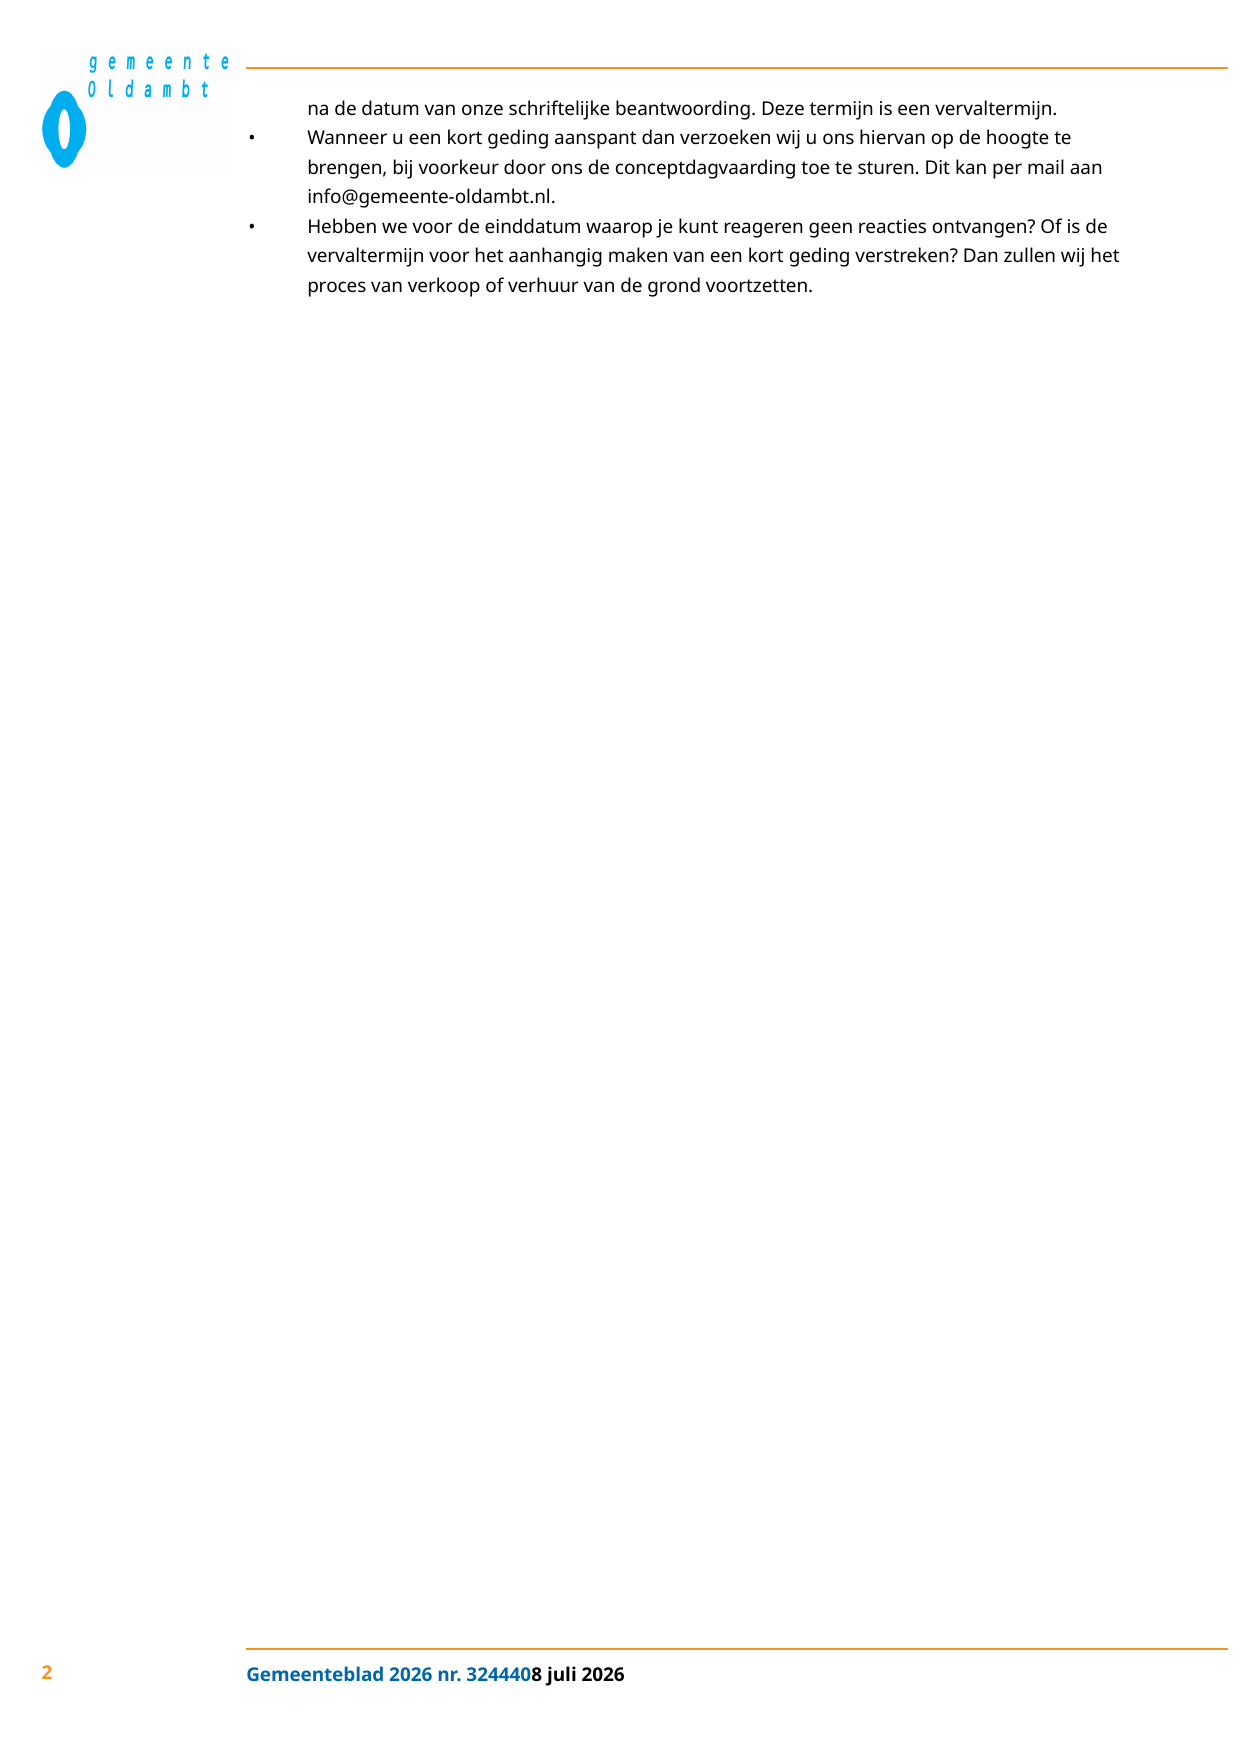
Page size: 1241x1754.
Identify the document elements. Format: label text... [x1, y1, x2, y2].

list Wanneer u een kort geding aanspant dan verzoeken wij u ons hiervan op de hoogte te brengen, bij voorkeur door ons de conceptdagvaarding toe te sturen. Dit kan per mail aan info@gemeente-oldambt.nl. [248, 124, 1152, 209]
list Hebben we voor de einddatum waarop je kunt reageren geen reacties ontvangen? Of is de vervaltermijn voor het aanhangig maken van een kort geding verstreken? Dan zullen wij het proces van verkoop of verhuur van de grond voortzetten. [248, 213, 1152, 298]
picture [41, 47, 231, 172]
list na de datum van onze schriftelijke beantwoording. Deze termijn is een vervaltermijn. [248, 95, 1152, 121]
